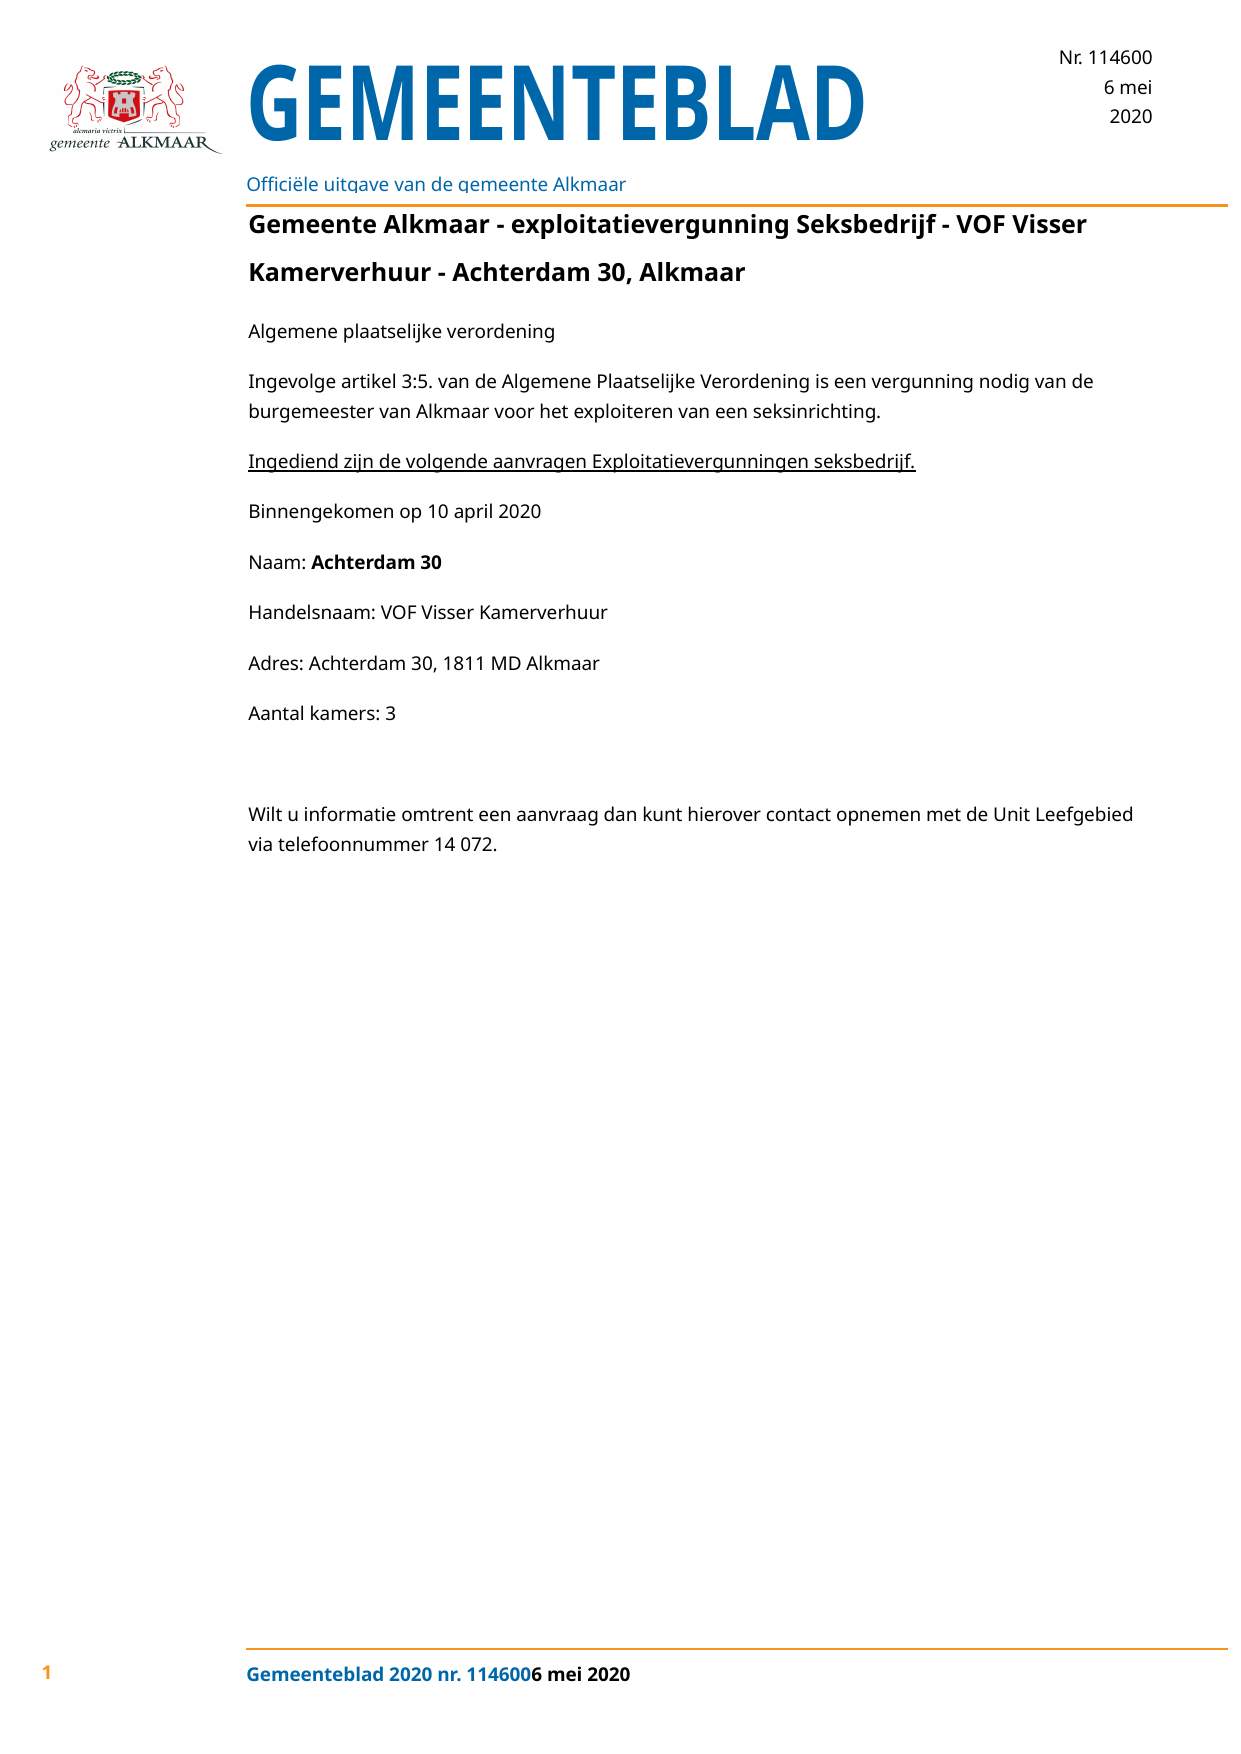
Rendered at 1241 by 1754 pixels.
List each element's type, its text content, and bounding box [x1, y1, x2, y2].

text Adres: Achterdam 30, 1811 MD Alkmaar [248, 650, 1152, 676]
text Binnengekomen op 10 april 2020 [248, 499, 1152, 524]
text Algemene plaatselijke verordening [248, 318, 1152, 344]
picture [41, 47, 231, 172]
text Gemeente Alkmaar - exploitatievergunning Seksbedrijf - VOF Visser Kamerverhuur - Achterdam 30, Alkmaar [248, 207, 1152, 288]
text Handelsnaam: VOF Visser Kamerverhuur [248, 599, 1152, 625]
text Aantal kamers: 3 [248, 700, 1152, 726]
text Ingediend zijn de volgende aanvragen Exploitatievergunningen seksbedrijf. [248, 448, 1152, 474]
text Naam: Achterdam 30 [248, 549, 1152, 575]
text Ingevolge artikel 3:5. van de Algemene Plaatselijke Verordening is een vergunning nodig van de burgemeester van Alkmaar voor het exploiteren van een seksinrichting. [248, 368, 1152, 424]
text Wilt u informatie omtrent een aanvraag dan kunt hierover contact opnemen met de Unit Leefgebied via telefoonnummer 14 072. [248, 801, 1152, 857]
